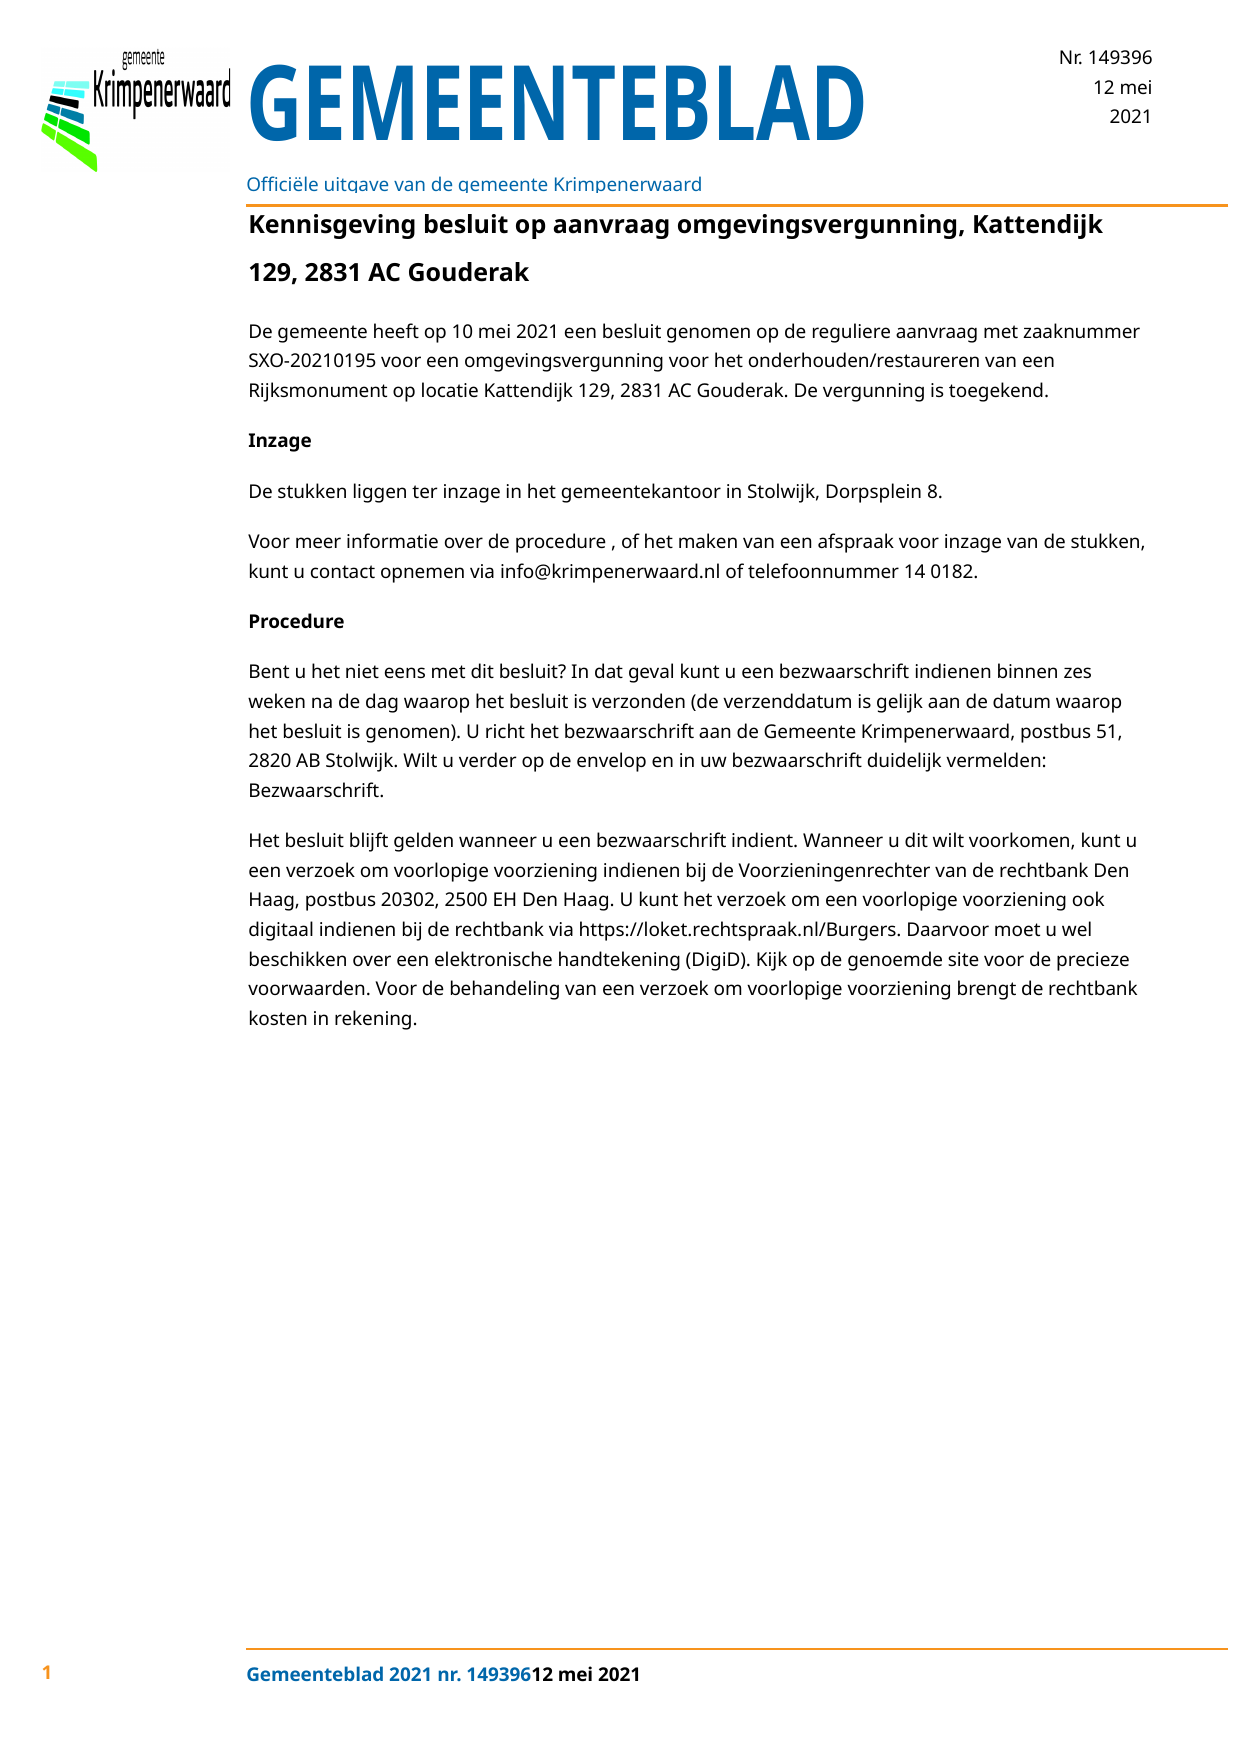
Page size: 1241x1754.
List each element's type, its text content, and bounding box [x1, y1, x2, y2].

text De stukken liggen ter inzage in het gemeentekantoor in Stolwijk, Dorpsplein 8. [248, 478, 1152, 504]
text Inzage [248, 427, 1152, 453]
picture [41, 47, 231, 172]
text De gemeente heeft op 10 mei 2021 een besluit genomen op de reguliere aanvraag met zaaknummer SXO-20210195 voor een omgevingsvergunning voor het onderhouden/restaureren van een Rijksmonument op locatie Kattendijk 129, 2831 AC Gouderak. De vergunning is toegekend. [248, 318, 1152, 403]
text Het besluit blijft gelden wanneer u een bezwaarschrift indient. Wanneer u dit wilt voorkomen, kunt u een verzoek om voorlopige voorziening indienen bij de Voorzieningenrechter van de rechtbank Den Haag, postbus 20302, 2500 EH Den Haag. U kunt het verzoek om een voorlopige voorziening ook digitaal indienen bij de rechtbank via https://loket.rechtspraak.nl/Burgers. Daarvoor moet u wel beschikken over een elektronische handtekening (DigiD). Kijk op de genoemde site voor de precieze voorwaarden. Voor de behandeling van een verzoek om voorlopige voorziening brengt de rechtbank kosten in rekening. [248, 827, 1152, 1031]
text Procedure [248, 608, 1152, 634]
text Voor meer informatie over de procedure , of het maken van een afspraak voor inzage van de stukken, kunt u contact opnemen via info@krimpenerwaard.nl of telefoonnummer 14 0182. [248, 528, 1152, 584]
text Kennisgeving besluit op aanvraag omgevingsvergunning, Kattendijk 129, 2831 AC Gouderak [248, 207, 1152, 288]
text Bent u het niet eens met dit besluit? In dat geval kunt u een bezwaarschrift indienen binnen zes weken na de dag waarop het besluit is verzonden (de verzenddatum is gelijk aan de datum waarop het besluit is genomen). U richt het bezwaarschrift aan de Gemeente Krimpenerwaard, postbus 51, 2820 AB Stolwijk. Wilt u verder op de envelop en in uw bezwaarschrift duidelijk vermelden: Bezwaarschrift. [248, 659, 1152, 803]
